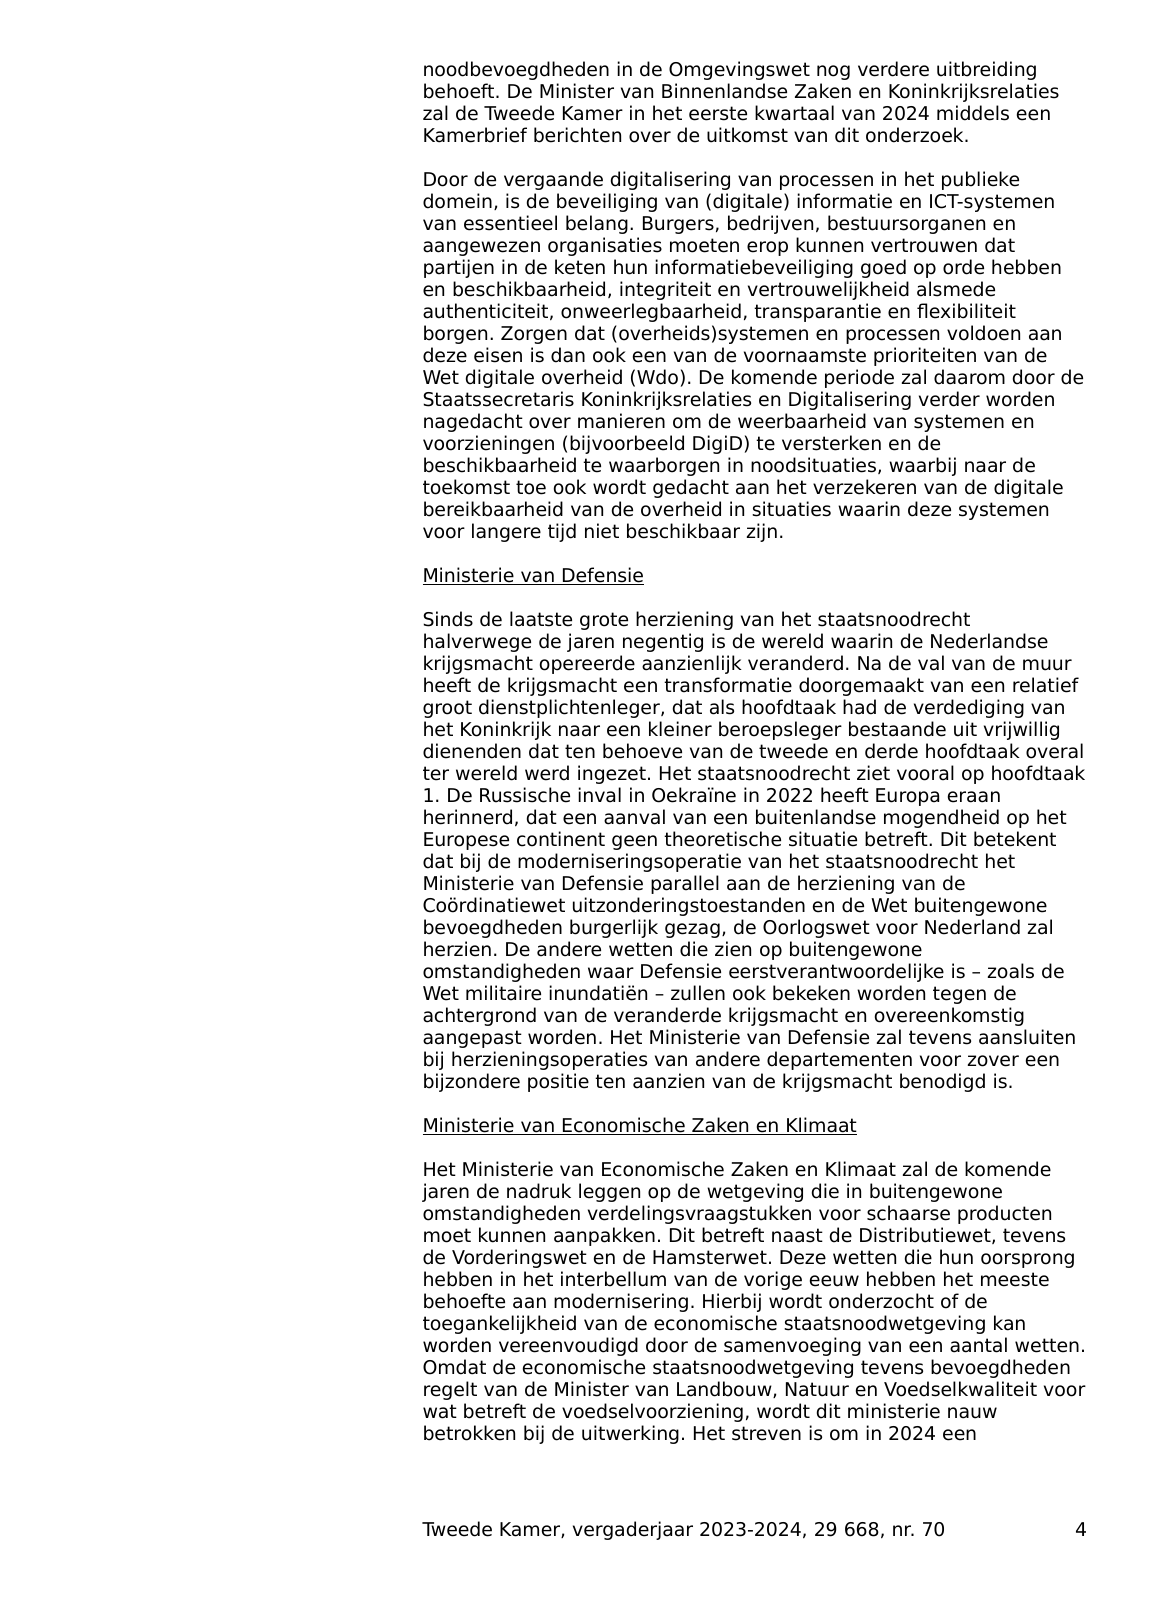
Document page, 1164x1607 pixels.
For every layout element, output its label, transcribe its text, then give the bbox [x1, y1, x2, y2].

subtitle Ministerie van Defensie [422, 565, 1087, 587]
subtitle Ministerie van Economische Zaken en Klimaat [422, 1115, 1087, 1137]
text Sinds de laatste grote herziening van het staatsnoodrecht halverwege de jaren negentig is de wereld waarin de Nederlandse krijgsmacht opereerde aanzienlijk veranderd. Na de val van de muur heeft de krijgsmacht een transformatie doorgemaakt van een relatief groot dienstplichtenleger, dat als hoofdtaak had de verdediging van het Koninkrijk naar een kleiner beroepsleger bestaande uit vrijwillig dienenden dat ten behoeve van de tweede en derde hoofdtaak overal ter wereld werd ingezet. Het staatsnoodrecht ziet vooral op hoofdtaak 1. De Russische inval in Oekraïne in 2022 heeft Europa eraan herinnerd, dat een aanval van een buitenlandse mogendheid op het Europese continent geen theoretische situatie betreft. Dit betekent dat bij de moderniseringsoperatie van het staatsnoodrecht het Ministerie van Defensie parallel aan de herziening van de Coördinatiewet uitzonderingstoestanden en de Wet buitengewone bevoegdheden burgerlijk gezag, de Oorlogswet voor Nederland zal herzien. De andere wetten die zien op buitengewone omstandigheden waar Defensie eerstverantwoordelijke is – zoals de Wet militaire inundatiën – zullen ook bekeken worden tegen de achtergrond van de veranderde krijgsmacht en overeenkomstig aangepast worden. Het Ministerie van Defensie zal tevens aansluiten bij herzieningsoperaties van andere departementen voor zover een bijzondere positie ten aanzien van de krijgsmacht benodigd is. [422, 609, 1087, 1093]
text Door de vergaande digitalisering van processen in het publieke domein, is de beveiliging van (digitale) informatie en ICT-systemen van essentieel belang. Burgers, bedrijven, bestuursorganen en aangewezen organisaties moeten erop kunnen vertrouwen dat partijen in de keten hun informatiebeveiliging goed op orde hebben en beschikbaarheid, integriteit en vertrouwelijkheid alsmede authenticiteit, onweerlegbaarheid, transparantie en flexibiliteit borgen. Zorgen dat (overheids)systemen en processen voldoen aan deze eisen is dan ook een van de voornaamste prioriteiten van de Wet digitale overheid (Wdo). De komende periode zal daarom door de Staatssecretaris Koninkrijksrelaties en Digitalisering verder worden nagedacht over manieren om de weerbaarheid van systemen en voorzieningen (bijvoorbeeld DigiD) te versterken en de beschikbaarheid te waarborgen in noodsituaties, waarbij naar de toekomst toe ook wordt gedacht aan het verzekeren van de digitale bereikbaarheid van de overheid in situaties waarin deze systemen voor langere tijd niet beschikbaar zijn. [422, 169, 1087, 543]
text noodbevoegdheden in de Omgevingswet nog verdere uitbreiding behoeft. De Minister van Binnenlandse Zaken en Koninkrijksrelaties zal de Tweede Kamer in het eerste kwartaal van 2024 middels een Kamerbrief berichten over de uitkomst van dit onderzoek. [422, 59, 1087, 147]
text Het Ministerie van Economische Zaken en Klimaat zal de komende jaren de nadruk leggen op de wetgeving die in buitengewone omstandigheden verdelingsvraagstukken voor schaarse producten moet kunnen aanpakken. Dit betreft naast de Distributiewet, tevens de Vorderingswet en de Hamsterwet. Deze wetten die hun oorsprong hebben in het interbellum van de vorige eeuw hebben het meeste behoefte aan modernisering. Hierbij wordt onderzocht of de toegankelijkheid van de economische staatsnoodwetgeving kan worden vereenvoudigd door de samenvoeging van een aantal wetten. Omdat de economische staatsnoodwetgeving tevens bevoegdheden regelt van de Minister van Landbouw, Natuur en Voedselkwaliteit voor wat betreft de voedselvoorziening, wordt dit ministerie nauw betrokken bij de uitwerking. Het streven is om in 2024 een [422, 1159, 1087, 1445]
